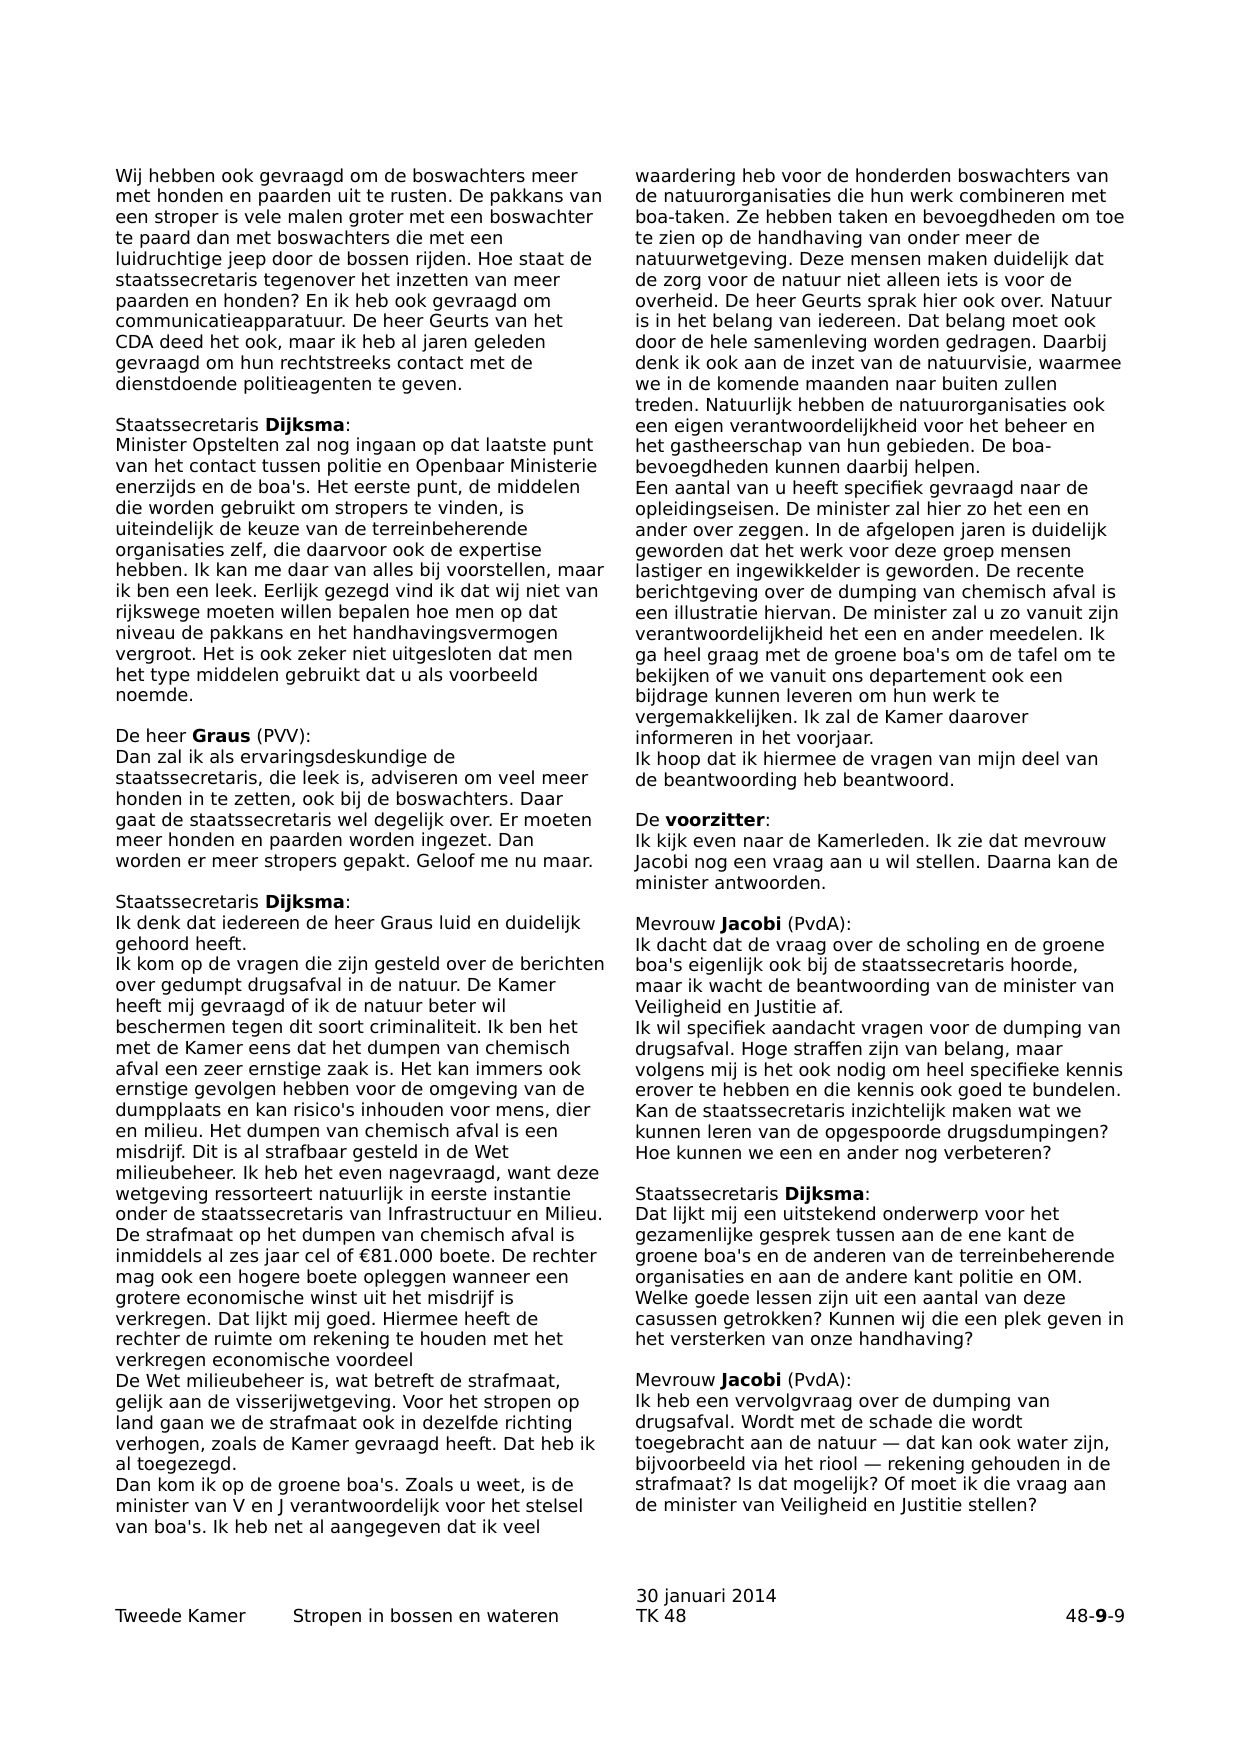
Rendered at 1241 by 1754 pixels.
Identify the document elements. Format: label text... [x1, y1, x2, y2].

text Wij hebben ook gevraagd om de boswachters meer met honden en paarden uit te rusten. De pakkans van een stroper is vele malen groter met een boswachter te paard dan met boswachters die met een luidruchtige jeep door de bossen rijden. Hoe staat de staatssecretaris tegenover het inzetten van meer paarden en honden? En ik heb ook gevraagd om communicatieapparatuur. De heer Geurts van het CDA deed het ook, maar ik heb al jaren geleden gevraagd om hun rechtstreeks contact met de dienstdoende politieagenten te geven. [115, 165, 605, 394]
text Ik hoop dat ik hiermee de vragen van mijn deel van de beantwoording heb beantwoord. [635, 749, 1125, 790]
text Ik wil specifiek aandacht vragen voor de dumping van drugsafval. Hoge straffen zijn van belang, maar volgens mij is het ook nodig om heel specifieke kennis erover te hebben en die kennis ook goed te bundelen. Kan de staatssecretaris inzichtelijk maken wat we kunnen leren van de opgespoorde drugsdumpingen? Hoe kunnen we een en ander nog verbeteren? [635, 1018, 1125, 1163]
text Ik kom op de vragen die zijn gesteld over de berichten over gedumpt drugsafval in de natuur. De Kamer heeft mij gevraagd of ik de natuur beter wil beschermen tegen dit soort criminaliteit. Ik ben het met de Kamer eens dat het dumpen van chemisch afval een zeer ernstige zaak is. Het kan immers ook ernstige gevolgen hebben voor de omgeving van de dumpplaats en kan risico's inhouden voor mens, dier en milieu. Het dumpen van chemisch afval is een misdrijf. Dit is al strafbaar gesteld in de Wet milieubeheer. Ik heb het even nagevraagd, want deze wetgeving ressorteert natuurlijk in eerste instantie onder de staatssecretaris van Infrastructuur en Milieu. De strafmaat op het dumpen van chemisch afval is inmiddels al zes jaar cel of €81.000 boete. De rechter mag ook een hogere boete opleggen wanneer een grotere economische winst uit het misdrijf is verkregen. Dat lijkt mij goed. Hiermee heeft de rechter de ruimte om rekening te houden met het verkregen economische voordeel [115, 954, 605, 1371]
text Ik dacht dat de vraag over de scholing en de groene boa's eigenlijk ook bij de staatssecretaris hoorde, maar ik wacht de beantwoording van de minister van Veiligheid en Justitie af. [635, 934, 1125, 1018]
text De voorzitter: [635, 810, 1125, 831]
text Dat lijkt mij een uitstekend onderwerp voor het gezamenlijke gesprek tussen aan de ene kant de groene boa's en de anderen van de terreinbeherende organisaties en aan de andere kant politie en OM. Welke goede lessen zijn uit een aantal van deze casussen getrokken? Kunnen wij die een plek geven in het versterken van onze handhaving? [635, 1204, 1125, 1350]
text Staatssecretaris Dijksma: [115, 414, 605, 435]
text Mevrouw Jacobi (PvdA): [635, 1370, 1125, 1391]
text Ik denk dat iedereen de heer Graus luid en duidelijk gehoord heeft. [115, 912, 605, 954]
text De Wet milieubeheer is, wat betreft de strafmaat, gelijk aan de visserijwetgeving. Voor het stropen op land gaan we de strafmaat ook in dezelfde richting verhogen, zoals de Kamer gevraagd heeft. Dat heb ik al toegezegd. [115, 1371, 605, 1475]
text Ik heb een vervolgvraag over de dumping van drugsafval. Wordt met de schade die wordt toegebracht aan de natuur — dat kan ook water zijn, bijvoorbeeld via het riool — rekening gehouden in de strafmaat? Is dat mogelijk? Of moet ik die vraag aan de minister van Veiligheid en Justitie stellen? [635, 1391, 1125, 1516]
text waardering heb voor de honderden boswachters van de natuurorganisaties die hun werk combineren met boa-taken. Ze hebben taken en bevoegdheden om toe te zien op de handhaving van onder meer de natuurwetgeving. Deze mensen maken duidelijk dat de zorg voor de natuur niet alleen iets is voor de overheid. De heer Geurts sprak hier ook over. Natuur is in het belang van iedereen. Dat belang moet ook door de hele samenleving worden gedragen. Daarbij denk ik ook aan de inzet van de natuurvisie, waarmee we in de komende maanden naar buiten zullen treden. Natuurlijk hebben de natuurorganisaties ook een eigen verantwoordelijkheid voor het beheer en het gastheerschap van hun gebieden. De boa-bevoegdheden kunnen daarbij helpen. [635, 165, 1125, 478]
text Een aantal van u heeft specifiek gevraagd naar de opleidingseisen. De minister zal hier zo het een en ander over zeggen. In de afgelopen jaren is duidelijk geworden dat het werk voor deze groep mensen lastiger en ingewikkelder is geworden. De recente berichtgeving over de dumping van chemisch afval is een illustratie hiervan. De minister zal u zo vanuit zijn verantwoordelijkheid het een en ander meedelen. Ik ga heel graag met de groene boa's om de tafel om te bekijken of we vanuit ons departement ook een bijdrage kunnen leveren om hun werk te vergemakkelijken. Ik zal de Kamer daarover informeren in het voorjaar. [635, 478, 1125, 749]
text Minister Opstelten zal nog ingaan op dat laatste punt van het contact tussen politie en Openbaar Ministerie enerzijds en de boa's. Het eerste punt, de middelen die worden gebruikt om stropers te vinden, is uiteindelijk de keuze van de terreinbeherende organisaties zelf, die daarvoor ook de expertise hebben. Ik kan me daar van alles bij voorstellen, maar ik ben een leek. Eerlijk gezegd vind ik dat wij niet van rijkswege moeten willen bepalen hoe men op dat niveau de pakkans en het handhavingsvermogen vergroot. Het is ook zeker niet uitgesloten dat men het type middelen gebruikt dat u als voorbeeld noemde. [115, 435, 605, 706]
text Dan kom ik op de groene boa's. Zoals u weet, is de minister van V en J verantwoordelijk voor het stelsel van boa's. Ik heb net al aangegeven dat ik veel [115, 1475, 605, 1537]
text De heer Graus (PVV): [115, 726, 605, 747]
text Staatssecretaris Dijksma: [115, 892, 605, 912]
text Staatssecretaris Dijksma: [635, 1183, 1125, 1204]
text Ik kijk even naar de Kamerleden. Ik zie dat mevrouw Jacobi nog een vraag aan u wil stellen. Daarna kan de minister antwoorden. [635, 831, 1125, 893]
text Dan zal ik als ervaringsdeskundige de staatssecretaris, die leek is, adviseren om veel meer honden in te zetten, ook bij de boswachters. Daar gaat de staatssecretaris wel degelijk over. Er moeten meer honden en paarden worden ingezet. Dan worden er meer stropers gepakt. Geloof me nu maar. [115, 747, 605, 872]
text Mevrouw Jacobi (PvdA): [635, 913, 1125, 934]
